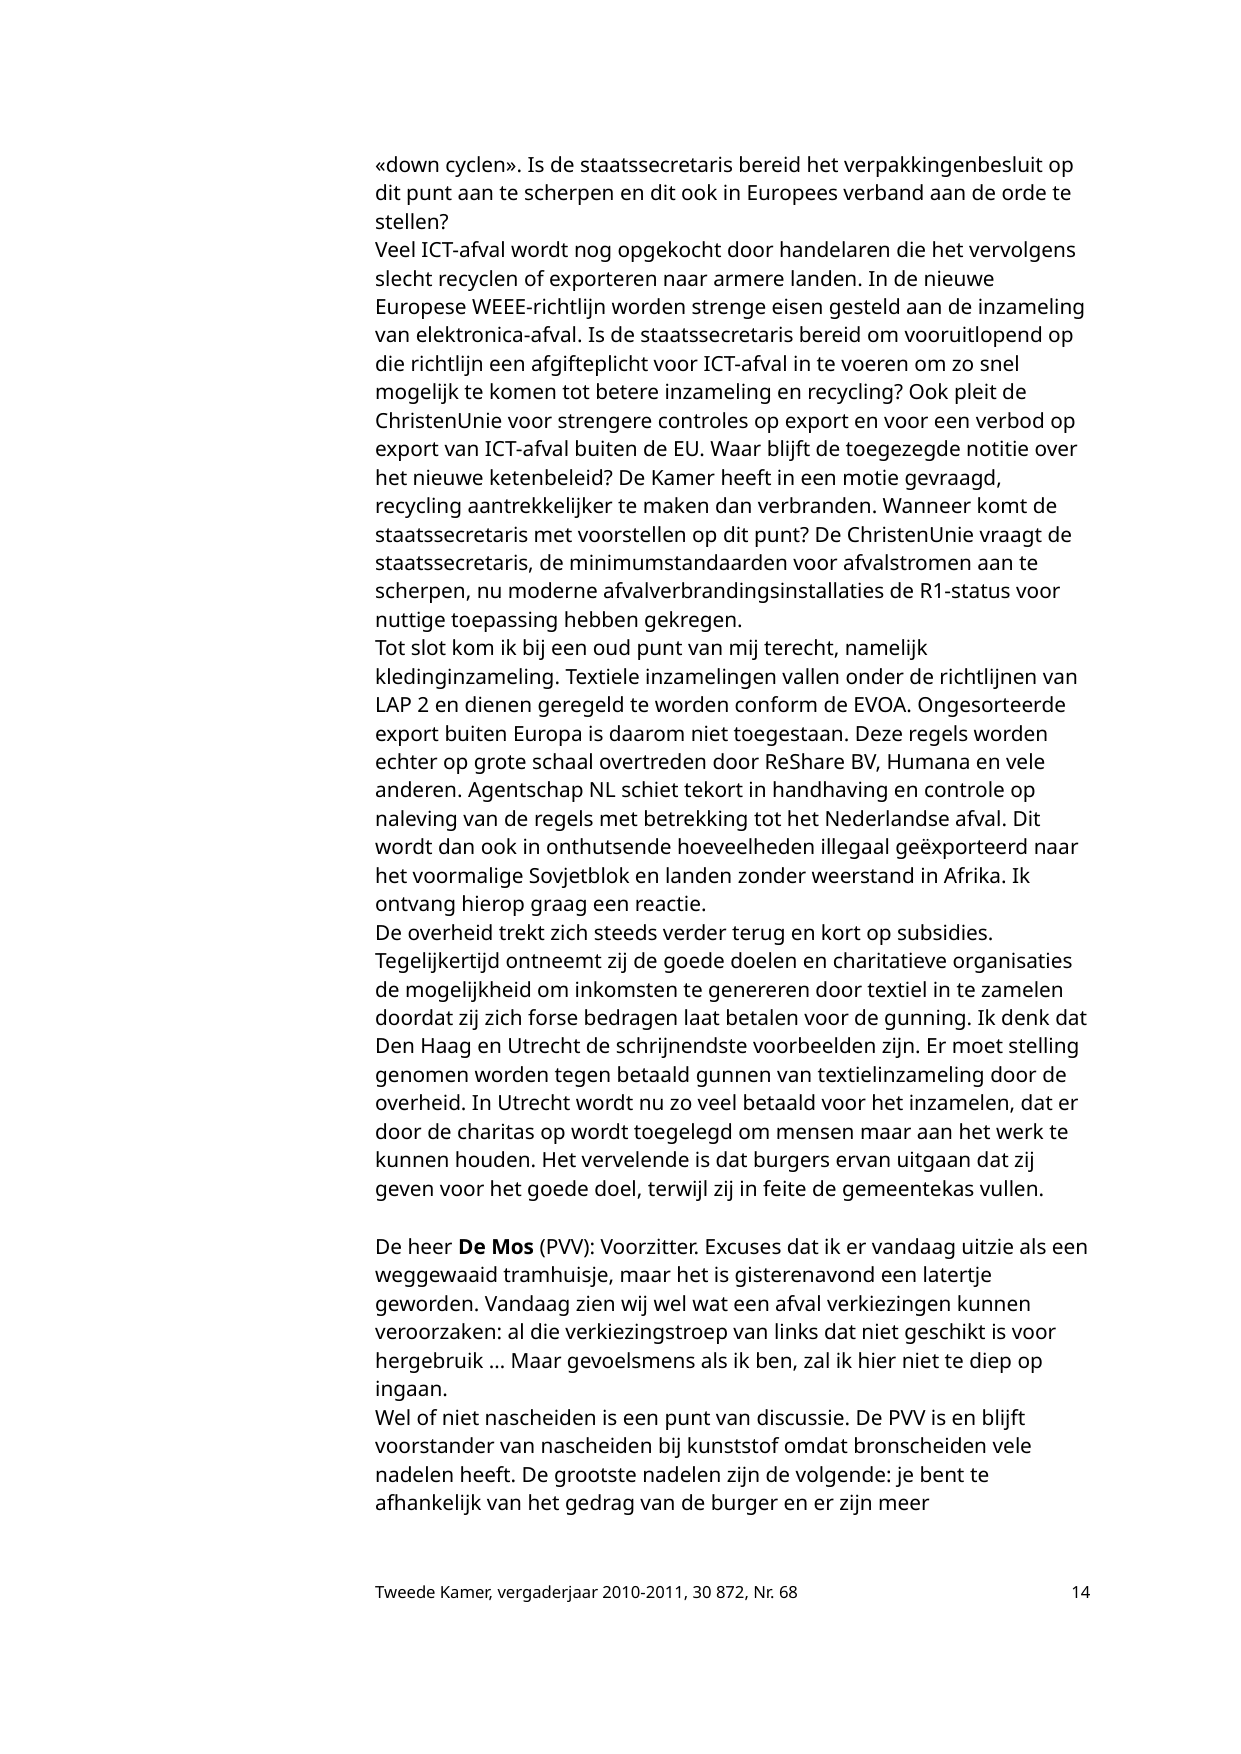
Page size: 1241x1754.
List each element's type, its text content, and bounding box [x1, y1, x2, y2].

text De overheid trekt zich steeds verder terug en kort op subsidies. Tegelijkertijd ontneemt zij de goede doelen en charitatieve organisaties de mogelijkheid om inkomsten te genereren door textiel in te zamelen doordat zij zich forse bedragen laat betalen voor de gunning. Ik denk dat Den Haag en Utrecht de schrijnendste voorbeelden zijn. Er moet stelling genomen worden tegen betaald gunnen van textielinzameling door de overheid. In Utrecht wordt nu zo veel betaald voor het inzamelen, dat er door de charitas op wordt toegelegd om mensen maar aan het werk te kunnen houden. Het vervelende is dat burgers ervan uitgaan dat zij geven voor het goede doel, terwijl zij in feite de gemeentekas vullen. [375, 918, 1090, 1202]
text De heer De Mos (PVV): Voorzitter. Excuses dat ik er vandaag uitzie als een weggewaaid tramhuisje, maar het is gisterenavond een latertje geworden. Vandaag zien wij wel wat een afval verkiezingen kunnen veroorzaken: al die verkiezingstroep van links dat niet geschikt is voor hergebruik … Maar gevoelsmens als ik ben, zal ik hier niet te diep op ingaan. [375, 1232, 1090, 1403]
text «down cyclen». Is de staatssecretaris bereid het verpakkingenbesluit op dit punt aan te scherpen en dit ook in Europees verband aan de orde te stellen? [375, 150, 1090, 235]
text Wel of niet nascheiden is een punt van discussie. De PVV is en blijft voorstander van nascheiden bij kunststof omdat bronscheiden vele nadelen heeft. De grootste nadelen zijn de volgende: je bent te afhankelijk van het gedrag van de burger en er zijn meer [375, 1403, 1090, 1517]
text Veel ICT-afval wordt nog opgekocht door handelaren die het vervolgens slecht recyclen of exporteren naar armere landen. In de nieuwe Europese WEEE-richtlijn worden strenge eisen gesteld aan de inzameling van elektronica-afval. Is de staatssecretaris bereid om vooruitlopend op die richtlijn een afgifteplicht voor ICT-afval in te voeren om zo snel mogelijk te komen tot betere inzameling en recycling? Ook pleit de ChristenUnie voor strengere controles op export en voor een verbod op export van ICT-afval buiten de EU. Waar blijft de toegezegde notitie over het nieuwe ketenbeleid? De Kamer heeft in een motie gevraagd, recycling aantrekkelijker te maken dan verbranden. Wanneer komt de staatssecretaris met voorstellen op dit punt? De ChristenUnie vraagt de staatssecretaris, de minimumstandaarden voor afvalstromen aan te scherpen, nu moderne afvalverbrandingsinstallaties de R1-status voor nuttige toepassing hebben gekregen. [375, 235, 1090, 633]
text Tot slot kom ik bij een oud punt van mij terecht, namelijk kledinginzameling. Textiele inzamelingen vallen onder de richtlijnen van LAP 2 en dienen geregeld te worden conform de EVOA. Ongesorteerde export buiten Europa is daarom niet toegestaan. Deze regels worden echter op grote schaal overtreden door ReShare BV, Humana en vele anderen. Agentschap NL schiet tekort in handhaving en controle op naleving van de regels met betrekking tot het Nederlandse afval. Dit wordt dan ook in onthutsende hoeveelheden illegaal geëxporteerd naar het voormalige Sovjetblok en landen zonder weerstand in Afrika. Ik ontvang hierop graag een reactie. [375, 633, 1090, 918]
